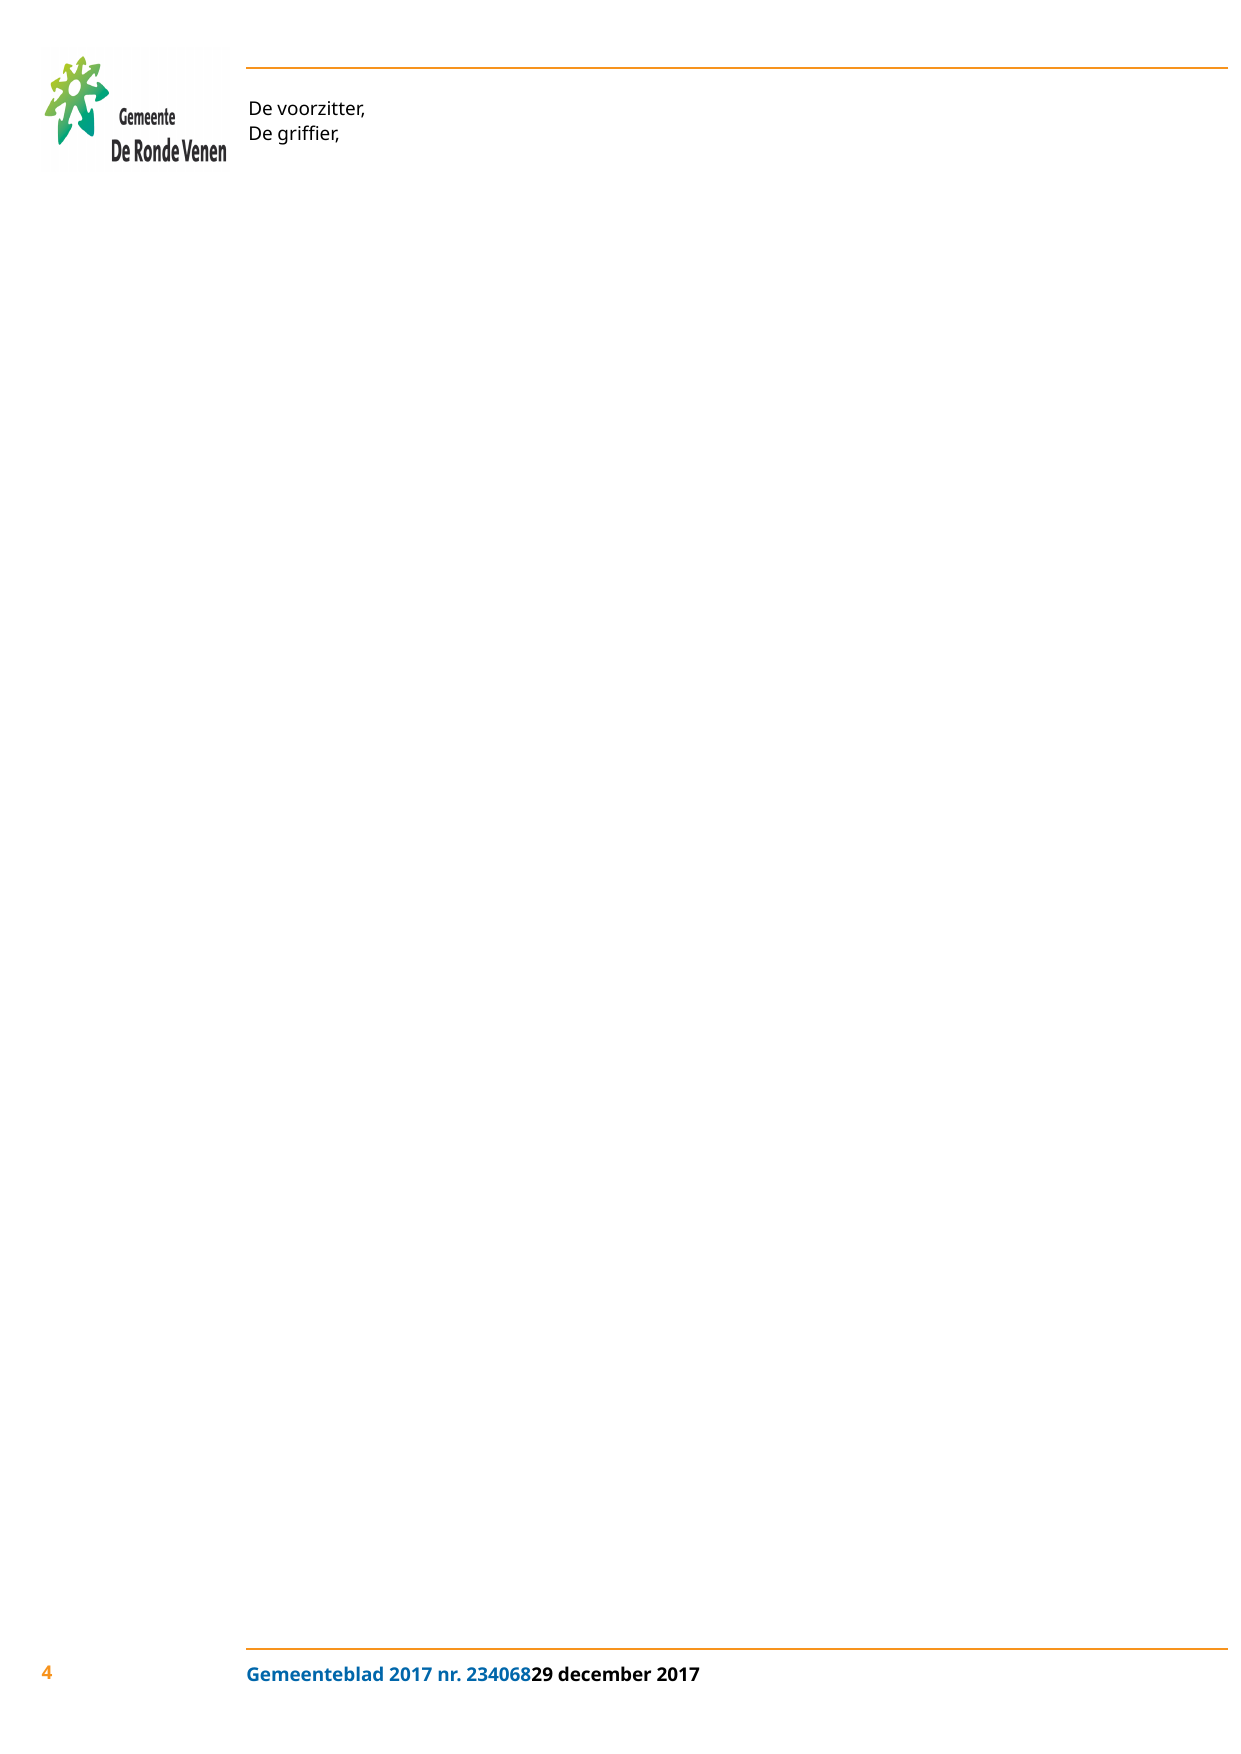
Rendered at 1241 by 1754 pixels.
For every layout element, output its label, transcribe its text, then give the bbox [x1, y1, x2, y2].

text De voorzitter, [248, 95, 1152, 121]
text De griffier, [248, 121, 1152, 146]
picture [41, 47, 231, 172]
